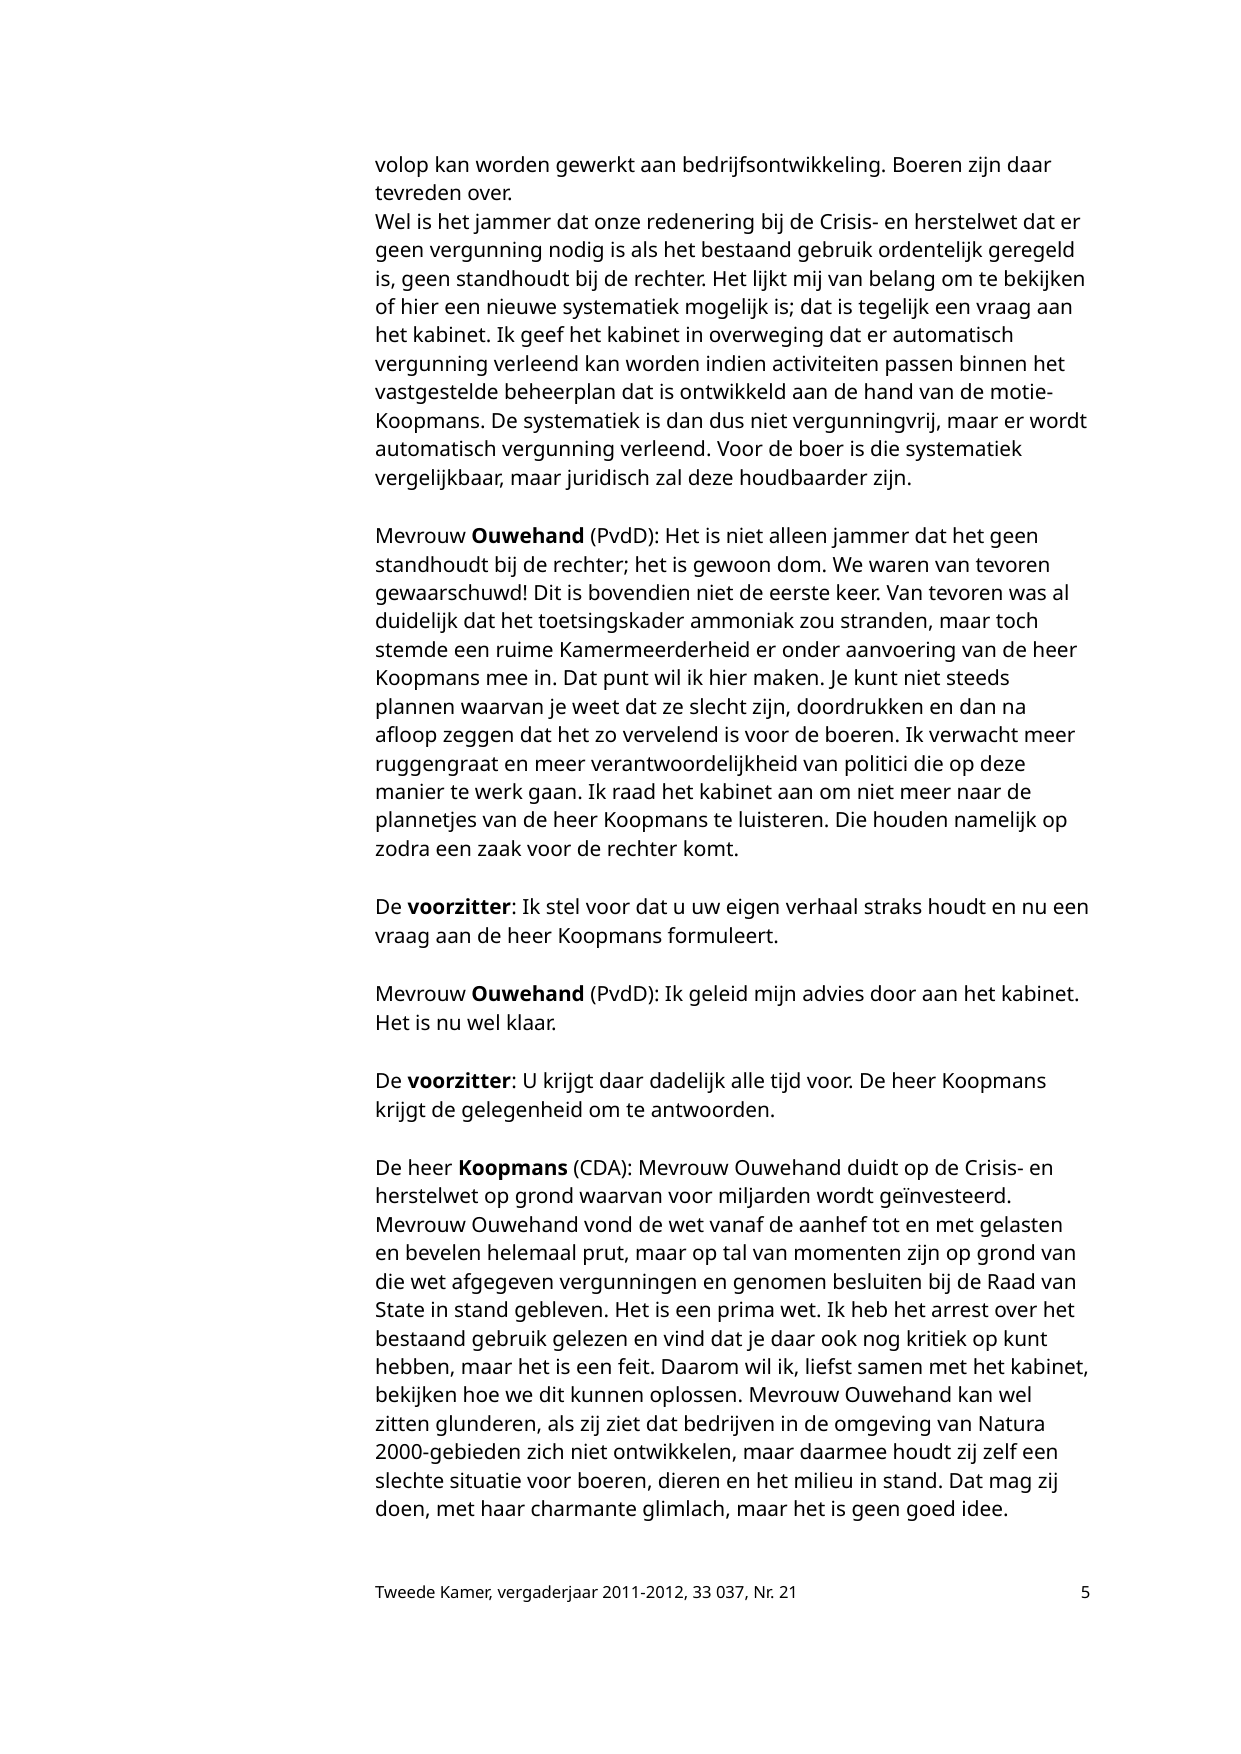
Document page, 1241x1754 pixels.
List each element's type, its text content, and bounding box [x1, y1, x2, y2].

text De voorzitter: U krijgt daar dadelijk alle tijd voor. De heer Koopmans krijgt de gelegenheid om te antwoorden. [375, 1066, 1090, 1123]
text Mevrouw Ouwehand (PvdD): Ik geleid mijn advies door aan het kabinet. Het is nu wel klaar. [375, 979, 1090, 1036]
text Wel is het jammer dat onze redenering bij de Crisis- en herstelwet dat er geen vergunning nodig is als het bestaand gebruik ordentelijk geregeld is, geen standhoudt bij de rechter. Het lijkt mij van belang om te bekijken of hier een nieuwe systematiek mogelijk is; dat is tegelijk een vraag aan het kabinet. Ik geef het kabinet in overweging dat er automatisch vergunning verleend kan worden indien activiteiten passen binnen het vastgestelde beheerplan dat is ontwikkeld aan de hand van de motie-Koopmans. De systematiek is dan dus niet vergunningvrij, maar er wordt automatisch vergunning verleend. Voor de boer is die systematiek vergelijkbaar, maar juridisch zal deze houdbaarder zijn. [375, 207, 1090, 491]
text De heer Koopmans (CDA): Mevrouw Ouwehand duidt op de Crisis- en herstelwet op grond waarvan voor miljarden wordt geïnvesteerd. Mevrouw Ouwehand vond de wet vanaf de aanhef tot en met gelasten en bevelen helemaal prut, maar op tal van momenten zijn op grond van die wet afgegeven vergunningen en genomen besluiten bij de Raad van State in stand gebleven. Het is een prima wet. Ik heb het arrest over het bestaand gebruik gelezen en vind dat je daar ook nog kritiek op kunt hebben, maar het is een feit. Daarom wil ik, liefst samen met het kabinet, bekijken hoe we dit kunnen oplossen. Mevrouw Ouwehand kan wel zitten glunderen, als zij ziet dat bedrijven in de omgeving van Natura 2000-gebieden zich niet ontwikkelen, maar daarmee houdt zij zelf een slechte situatie voor boeren, dieren en het milieu in stand. Dat mag zij doen, met haar charmante glimlach, maar het is geen goed idee. [375, 1153, 1090, 1523]
text De voorzitter: Ik stel voor dat u uw eigen verhaal straks houdt en nu een vraag aan de heer Koopmans formuleert. [375, 892, 1090, 949]
text volop kan worden gewerkt aan bedrijfsontwikkeling. Boeren zijn daar tevreden over. [375, 150, 1090, 207]
text Mevrouw Ouwehand (PvdD): Het is niet alleen jammer dat het geen standhoudt bij de rechter; het is gewoon dom. We waren van tevoren gewaarschuwd! Dit is bovendien niet de eerste keer. Van tevoren was al duidelijk dat het toetsingskader ammoniak zou stranden, maar toch stemde een ruime Kamermeerderheid er onder aanvoering van de heer Koopmans mee in. Dat punt wil ik hier maken. Je kunt niet steeds plannen waarvan je weet dat ze slecht zijn, doordrukken en dan na afloop zeggen dat het zo vervelend is voor de boeren. Ik verwacht meer ruggengraat en meer verantwoordelijkheid van politici die op deze manier te werk gaan. Ik raad het kabinet aan om niet meer naar de plannetjes van de heer Koopmans te luisteren. Die houden namelijk op zodra een zaak voor de rechter komt. [375, 521, 1090, 862]
